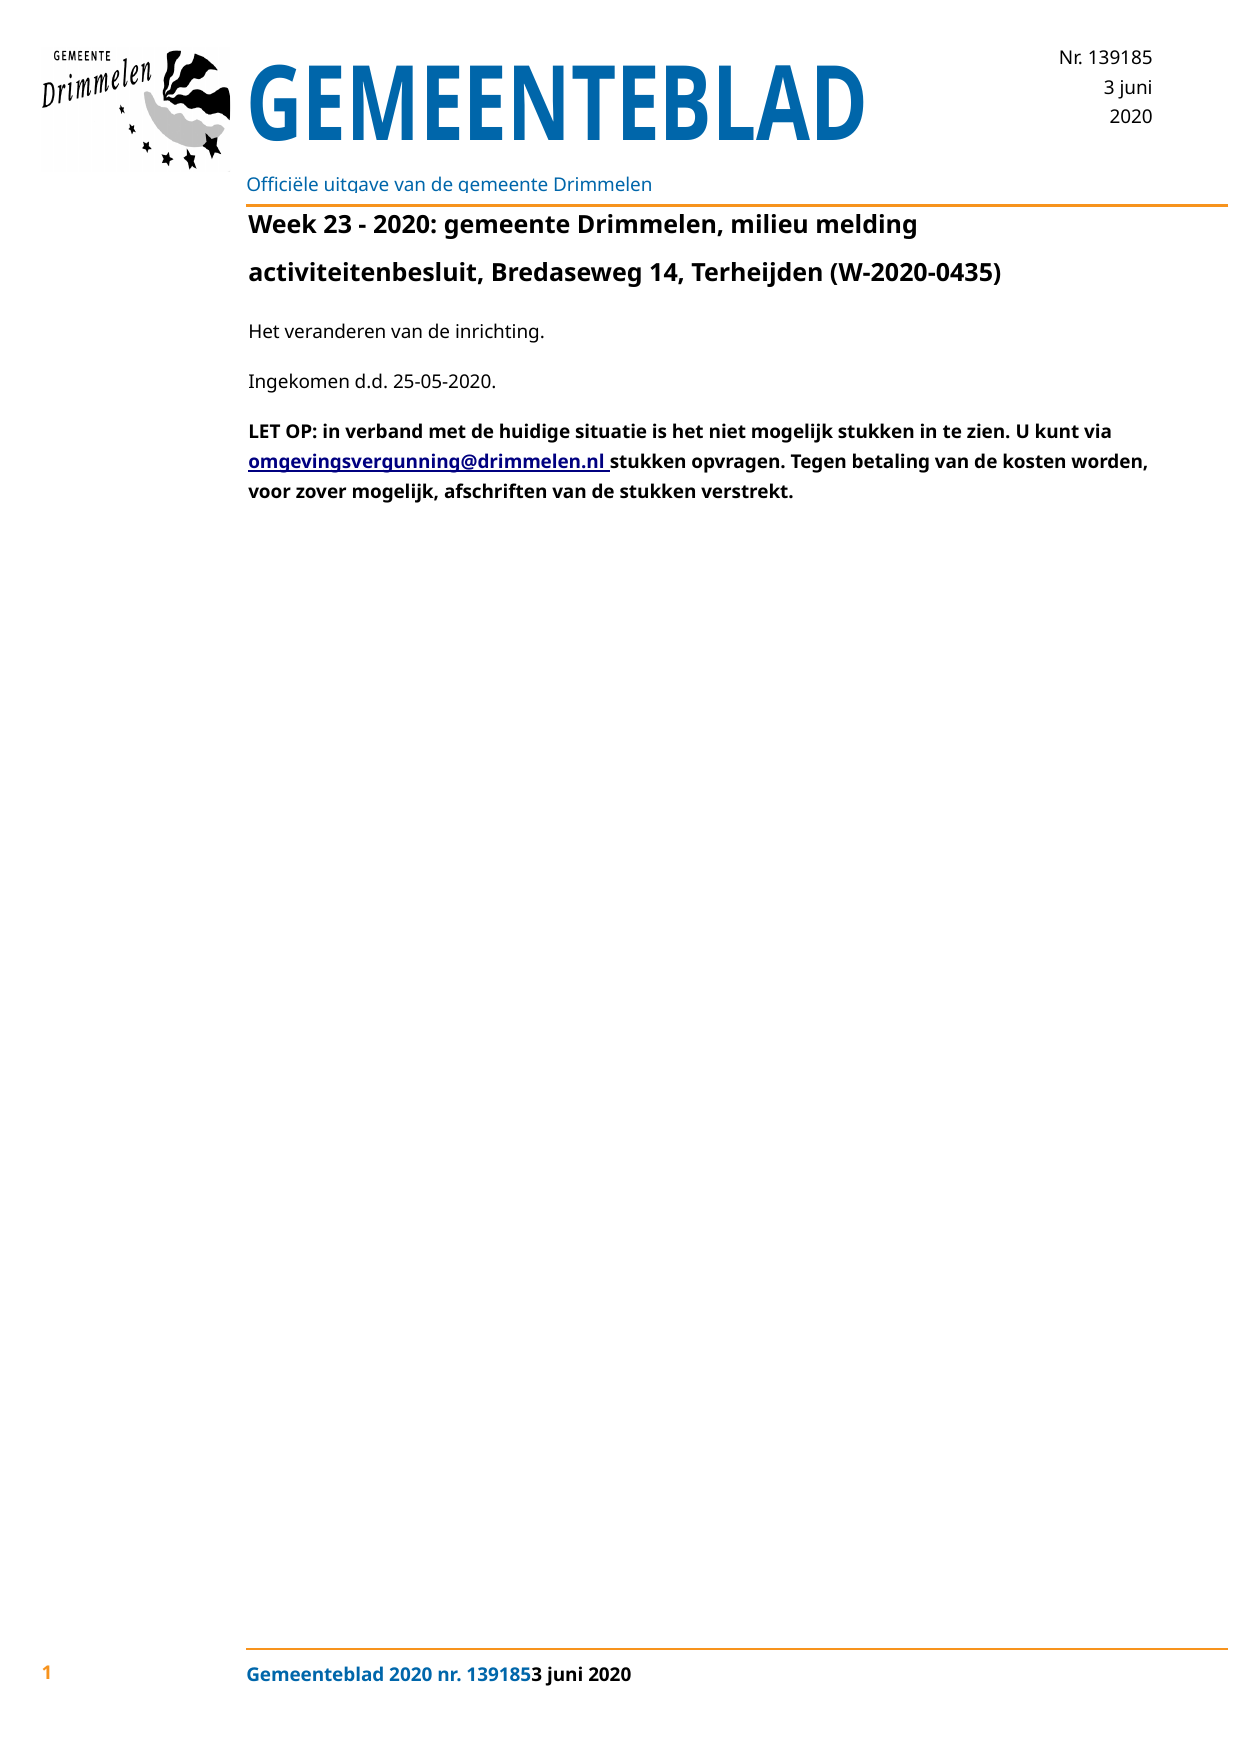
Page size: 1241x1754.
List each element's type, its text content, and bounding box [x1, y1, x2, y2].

text Het veranderen van de inrichting. [248, 318, 1152, 344]
picture [41, 47, 231, 172]
text Ingekomen d.d. 25-05-2020. [248, 368, 1152, 394]
text LET OP: in verband met de huidige situatie is het niet mogelijk stukken in te zien. U kunt via omgevingsvergunning@drimmelen.nl stukken opvragen. Tegen betaling van de kosten worden, voor zover mogelijk, afschriften van de stukken verstrekt. [248, 419, 1152, 504]
text Week 23 - 2020: gemeente Drimmelen, milieu melding activiteitenbesluit, Bredaseweg 14, Terheijden (W-2020-0435) [248, 207, 1152, 288]
